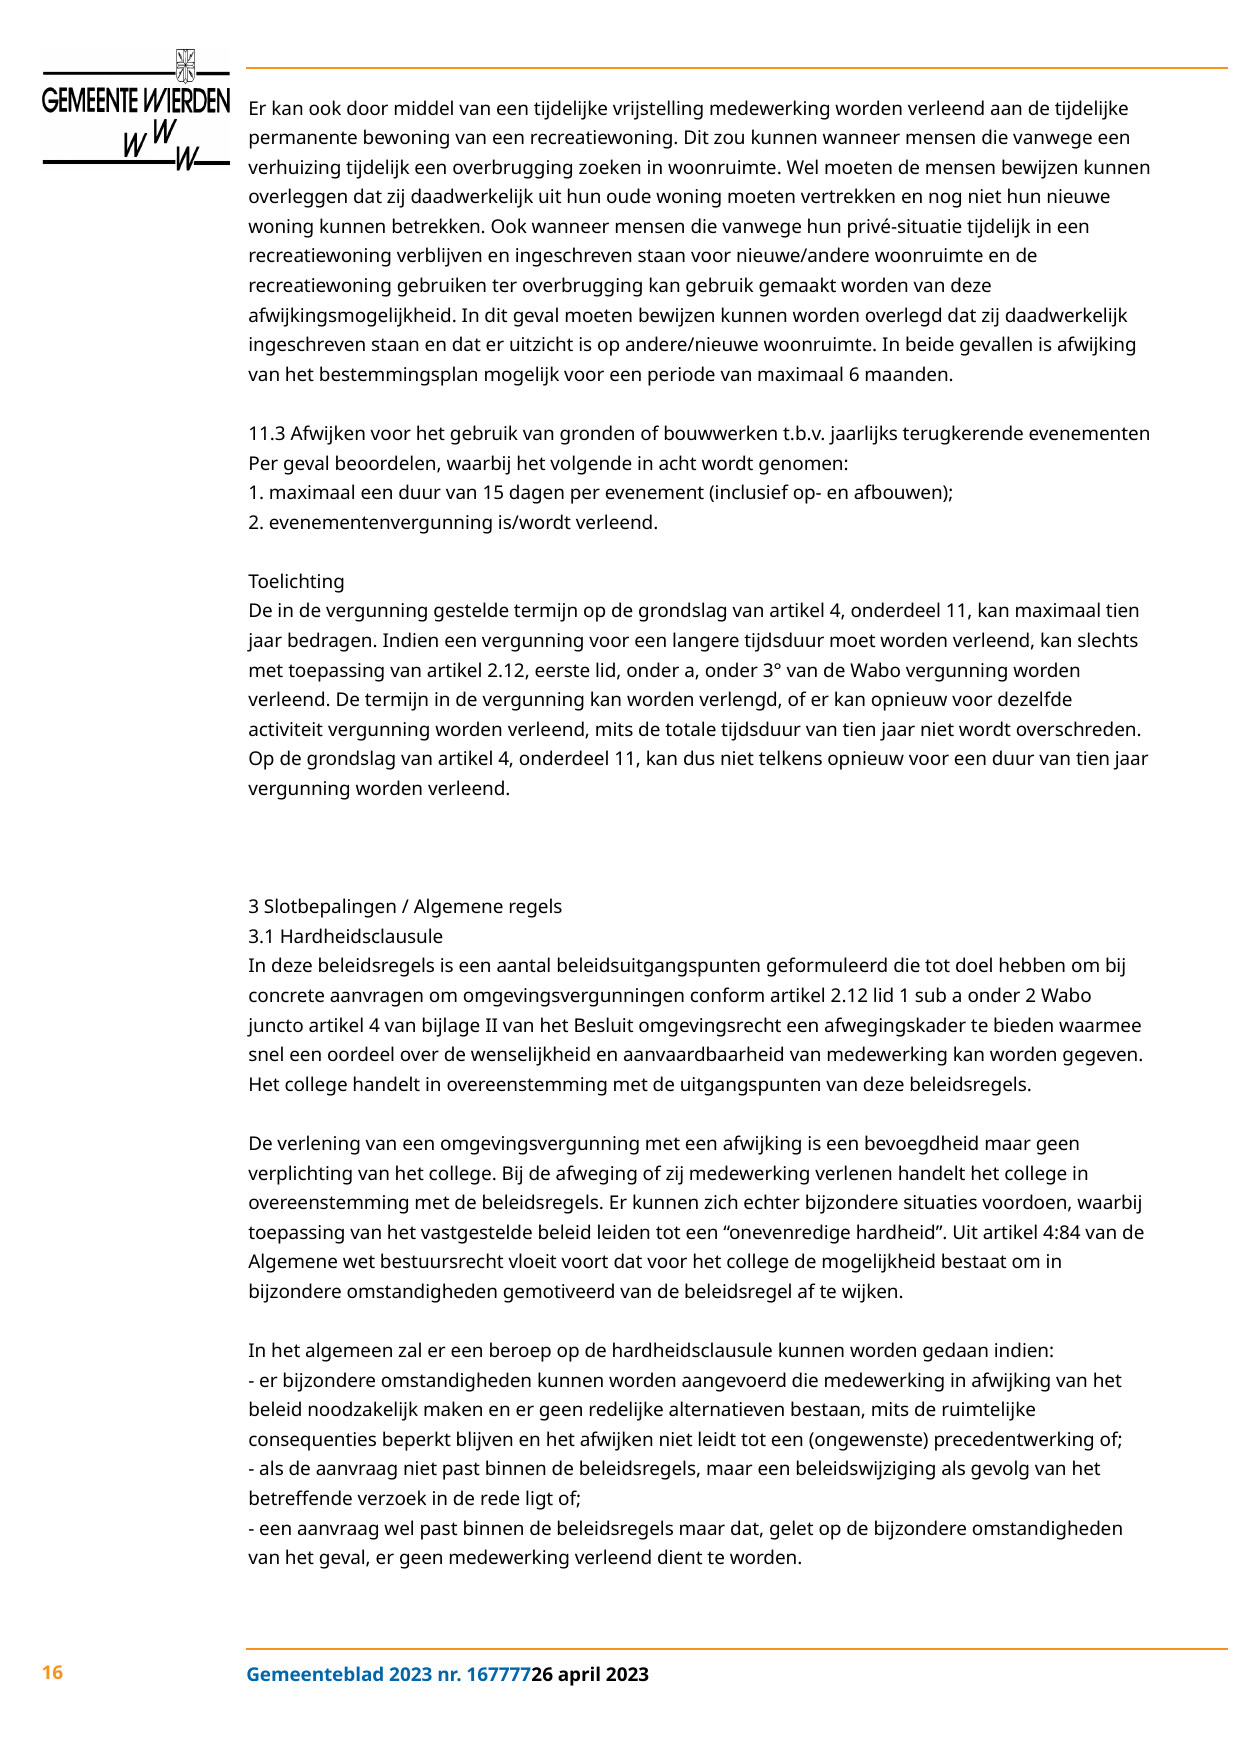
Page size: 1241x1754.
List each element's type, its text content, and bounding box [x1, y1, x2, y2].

text Toelichting [248, 568, 1152, 594]
text In deze beleidsregels is een aantal beleidsuitgangspunten geformuleerd die tot doel hebben om bij concrete aanvragen om omgevingsvergunningen conform artikel 2.12 lid 1 sub a onder 2 Wabo juncto artikel 4 van bijlage II van het Besluit omgevingsrecht een afwegingskader te bieden waarmee snel een oordeel over de wenselijkheid en aanvaardbaarheid van medewerking kan worden gegeven. Het college handelt in overeenstemming met de uitgangspunten van deze beleidsregels. [248, 953, 1152, 1097]
text - als de aanvraag niet past binnen de beleidsregels, maar een beleidswijziging als gevolg van het betreffende verzoek in de rede ligt of; [248, 1456, 1152, 1511]
text 2. evenementenvergunning is/wordt verleend. [248, 509, 1152, 535]
text - er bijzondere omstandigheden kunnen worden aangevoerd die medewerking in afwijking van het beleid noodzakelijk maken en er geen redelijke alternatieven bestaan, mits de ruimtelijke consequenties beperkt blijven en het afwijken niet leidt tot een (ongewenste) precedentwerking of; [248, 1367, 1152, 1452]
text De in de vergunning gestelde termijn op de grondslag van artikel 4, onderdeel 11, kan maximaal tien jaar bedragen. Indien een vergunning voor een langere tijdsduur moet worden verleend, kan slechts met toepassing van artikel 2.12, eerste lid, onder a, onder 3° van de Wabo vergunning worden verleend. De termijn in de vergunning kan worden verlengd, of er kan opnieuw voor dezelfde activiteit vergunning worden verleend, mits de totale tijdsduur van tien jaar niet wordt overschreden. Op de grondslag van artikel 4, onderdeel 11, kan dus niet telkens opnieuw voor een duur van tien jaar vergunning worden verleend. [248, 598, 1152, 801]
text 3 Slotbepalingen / Algemene regels [248, 893, 1152, 919]
text In het algemeen zal er een beroep op de hardheidsclausule kunnen worden gedaan indien: [248, 1337, 1152, 1363]
text Er kan ook door middel van een tijdelijke vrijstelling medewerking worden verleend aan de tijdelijke permanente bewoning van een recreatiewoning. Dit zou kunnen wanneer mensen die vanwege een verhuizing tijdelijk een overbrugging zoeken in woonruimte. Wel moeten de mensen bewijzen kunnen overleggen dat zij daadwerkelijk uit hun oude woning moeten vertrekken en nog niet hun nieuwe woning kunnen betrekken. Ook wanneer mensen die vanwege hun privé-situatie tijdelijk in een recreatiewoning verblijven en ingeschreven staan voor nieuwe/andere woonruimte en de recreatiewoning gebruiken ter overbrugging kan gebruik gemaakt worden van deze afwijkingsmogelijkheid. In dit geval moeten bewijzen kunnen worden overlegd dat zij daadwerkelijk ingeschreven staan en dat er uitzicht is op andere/nieuwe woonruimte. In beide gevallen is afwijking van het bestemmingsplan mogelijk voor een periode van maximaal 6 maanden. [248, 95, 1152, 387]
text - een aanvraag wel past binnen de beleidsregels maar dat, gelet op de bijzondere omstandigheden van het geval, er geen medewerking verleend dient te worden. [248, 1515, 1152, 1570]
text 11.3 Afwijken voor het gebruik van gronden of bouwwerken t.b.v. jaarlijks terugkerende evenementen [248, 420, 1152, 446]
text 1. maximaal een duur van 15 dagen per evenement (inclusief op- en afbouwen); [248, 479, 1152, 505]
text Per geval beoordelen, waarbij het volgende in acht wordt genomen: [248, 450, 1152, 476]
text De verlening van een omgevingsvergunning met een afwijking is een bevoegdheid maar geen verplichting van het college. Bij de afweging of zij medewerking verlenen handelt het college in overeenstemming met de beleidsregels. Er kunnen zich echter bijzondere situaties voordoen, waarbij toepassing van het vastgestelde beleid leiden tot een “onevenredige hardheid”. Uit artikel 4:84 van de Algemene wet bestuursrecht vloeit voort dat voor het college de mogelijkheid bestaat om in bijzondere omstandigheden gemotiveerd van de beleidsregel af te wijken. [248, 1130, 1152, 1304]
picture [41, 47, 231, 172]
text 3.1 Hardheidsclausule [248, 923, 1152, 949]
